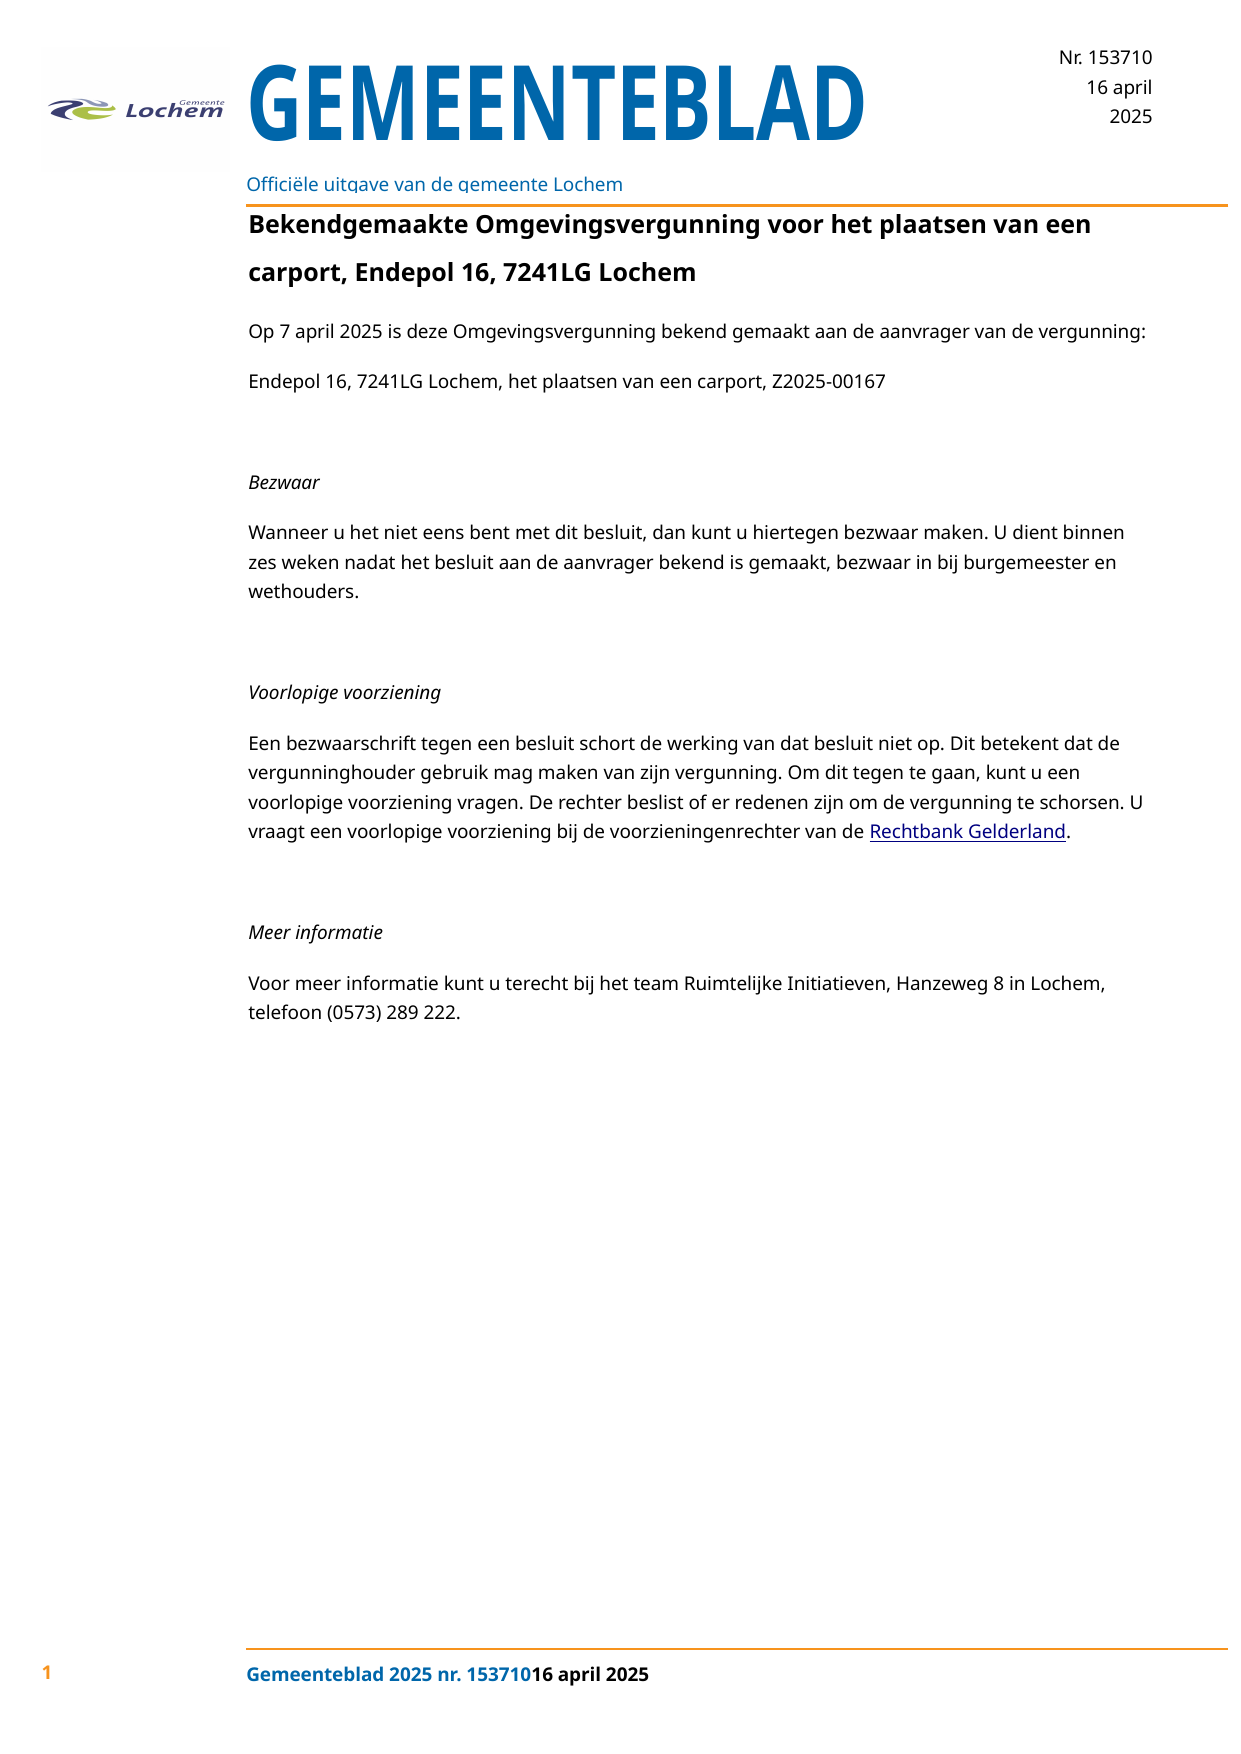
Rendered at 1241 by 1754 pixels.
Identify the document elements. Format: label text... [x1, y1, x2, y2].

text Endepol 16, 7241LG Lochem, het plaatsen van een carport, Z2025-00167 [248, 368, 1152, 394]
text Voor meer informatie kunt u terecht bij het team Ruimtelijke Initiatieven, Hanzeweg 8 in Lochem, telefoon (0573) 289 222. [248, 970, 1152, 1025]
text Meer informatie [248, 919, 1152, 945]
text Op 7 april 2025 is deze Omgevingsvergunning bekend gemaakt aan de aanvrager van de vergunning: [248, 318, 1152, 344]
text Voorlopige voorziening [248, 679, 1152, 705]
picture [41, 47, 231, 172]
text Een bezwaarschrift tegen een besluit schort de werking van dat besluit niet op. Dit betekent dat de vergunninghouder gebruik mag maken van zijn vergunning. Om dit tegen te gaan, kunt u een voorlopige voorziening vragen. De rechter beslist of er redenen zijn om de vergunning te schorsen. U vraagt een voorlopige voorziening bij de voorzieningenrechter van de Rechtbank Gelderland. [248, 730, 1152, 844]
text Bekendgemaakte Omgevingsvergunning voor het plaatsen van een carport, Endepol 16, 7241LG Lochem [248, 207, 1152, 288]
text Bezwaar [248, 469, 1152, 495]
text Wanneer u het niet eens bent met dit besluit, dan kunt u hiertegen bezwaar maken. U dient binnen zes weken nadat het besluit aan de aanvrager bekend is gemaakt, bezwaar in bij burgemeester en wethouders. [248, 519, 1152, 604]
